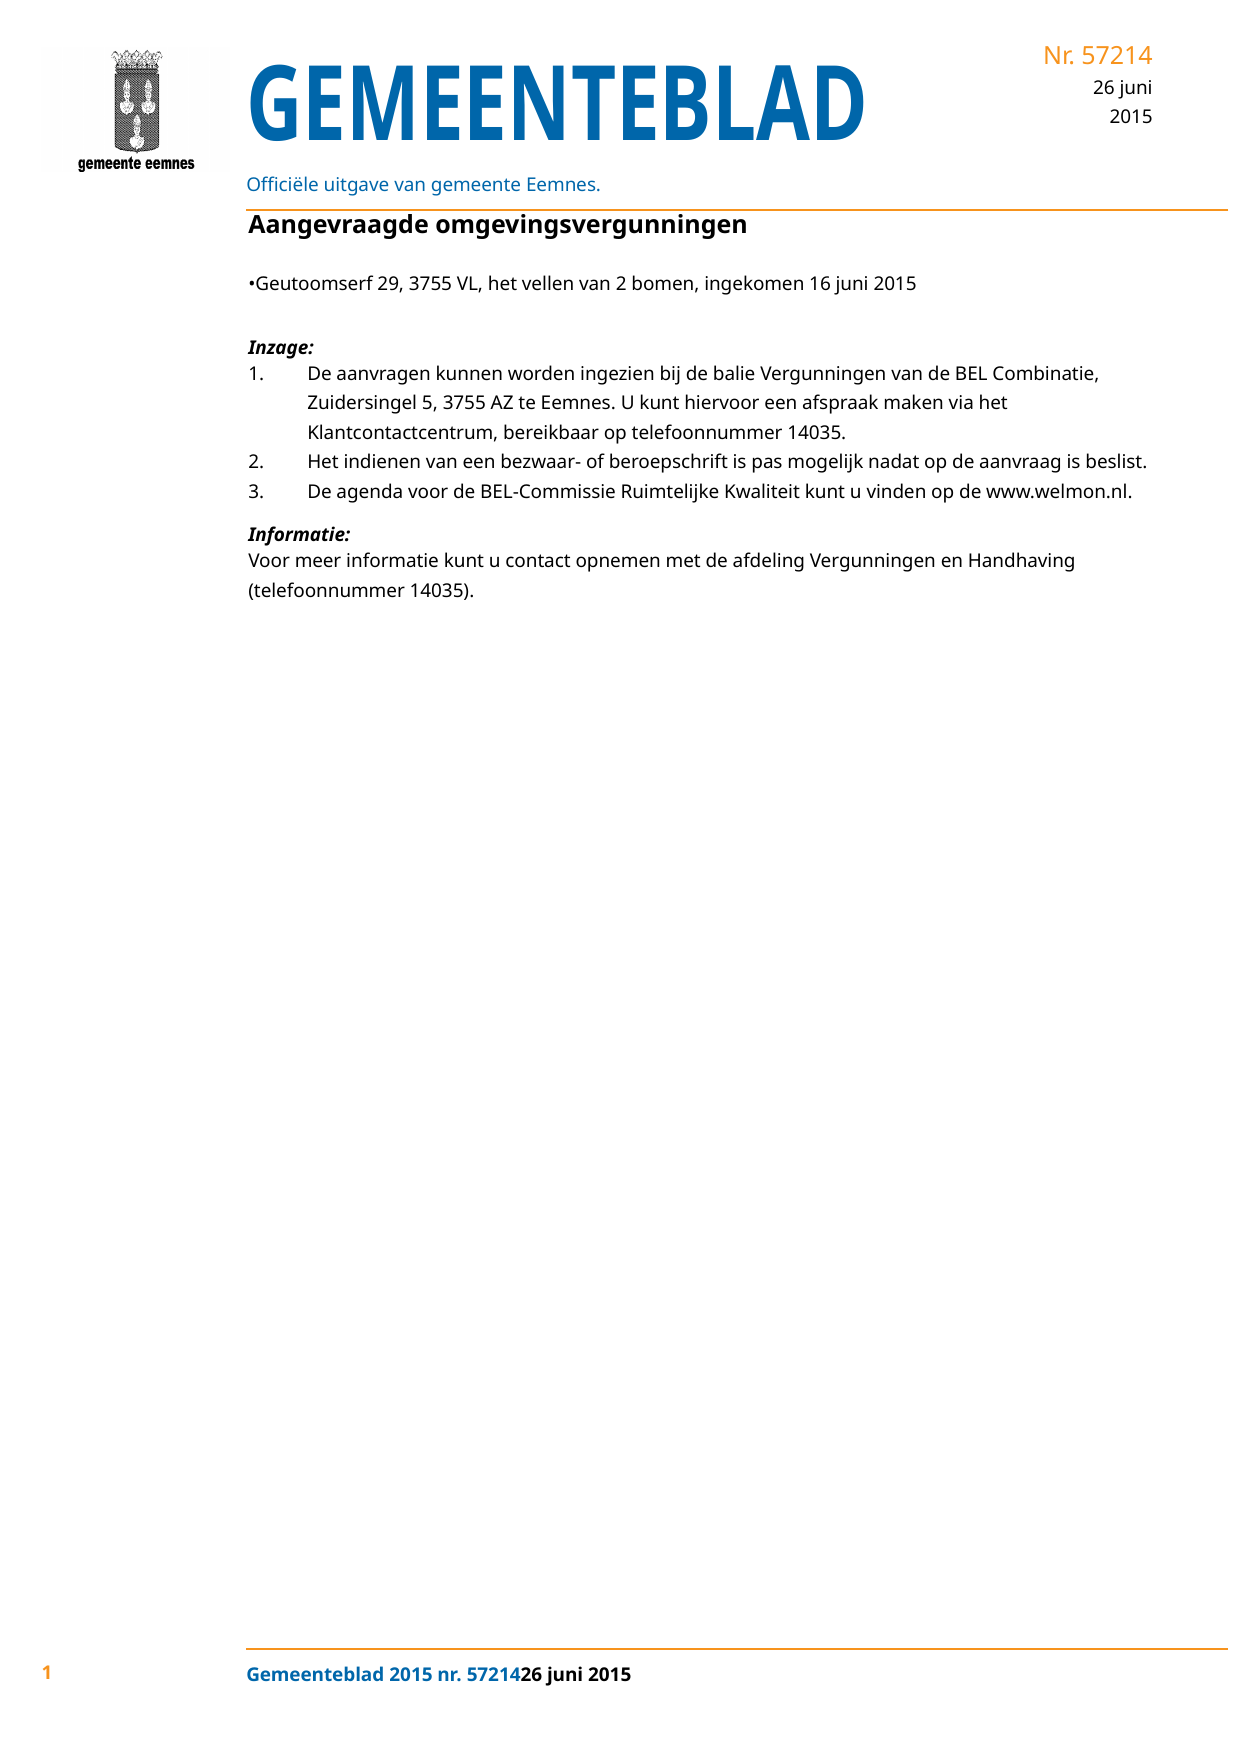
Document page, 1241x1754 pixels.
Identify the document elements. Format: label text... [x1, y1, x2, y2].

list Het indienen van een bezwaar- of beroepschrift is pas mogelijk nadat op de aanvraag is beslist. [248, 449, 1152, 474]
text Voor meer informatie kunt u contact opnemen met de afdeling Vergunningen en Handhaving (telefoonnummer 14035). [248, 547, 1152, 602]
text Informatie: [248, 521, 1152, 547]
list De aanvragen kunnen worden ingezien bij de balie Vergunningen van de BEL Combinatie, Zuidersingel 5, 3755 AZ te Eemnes. U kunt hiervoor een afspraak maken via het Klantcontactcentrum, bereikbaar op telefoonnummer 14035. [248, 360, 1152, 445]
text Aangevraagde omgevingsvergunningen [248, 211, 1152, 241]
text Inzage: [248, 334, 1152, 360]
list De agenda voor de BEL-Commissie Ruimtelijke Kwaliteit kunt u vinden op de www.welmon.nl. [248, 478, 1152, 504]
picture [41, 47, 231, 172]
text •Geutoomserf 29, 3755 VL, het vellen van 2 bomen, ingekomen 16 juni 2015 [248, 270, 1152, 296]
